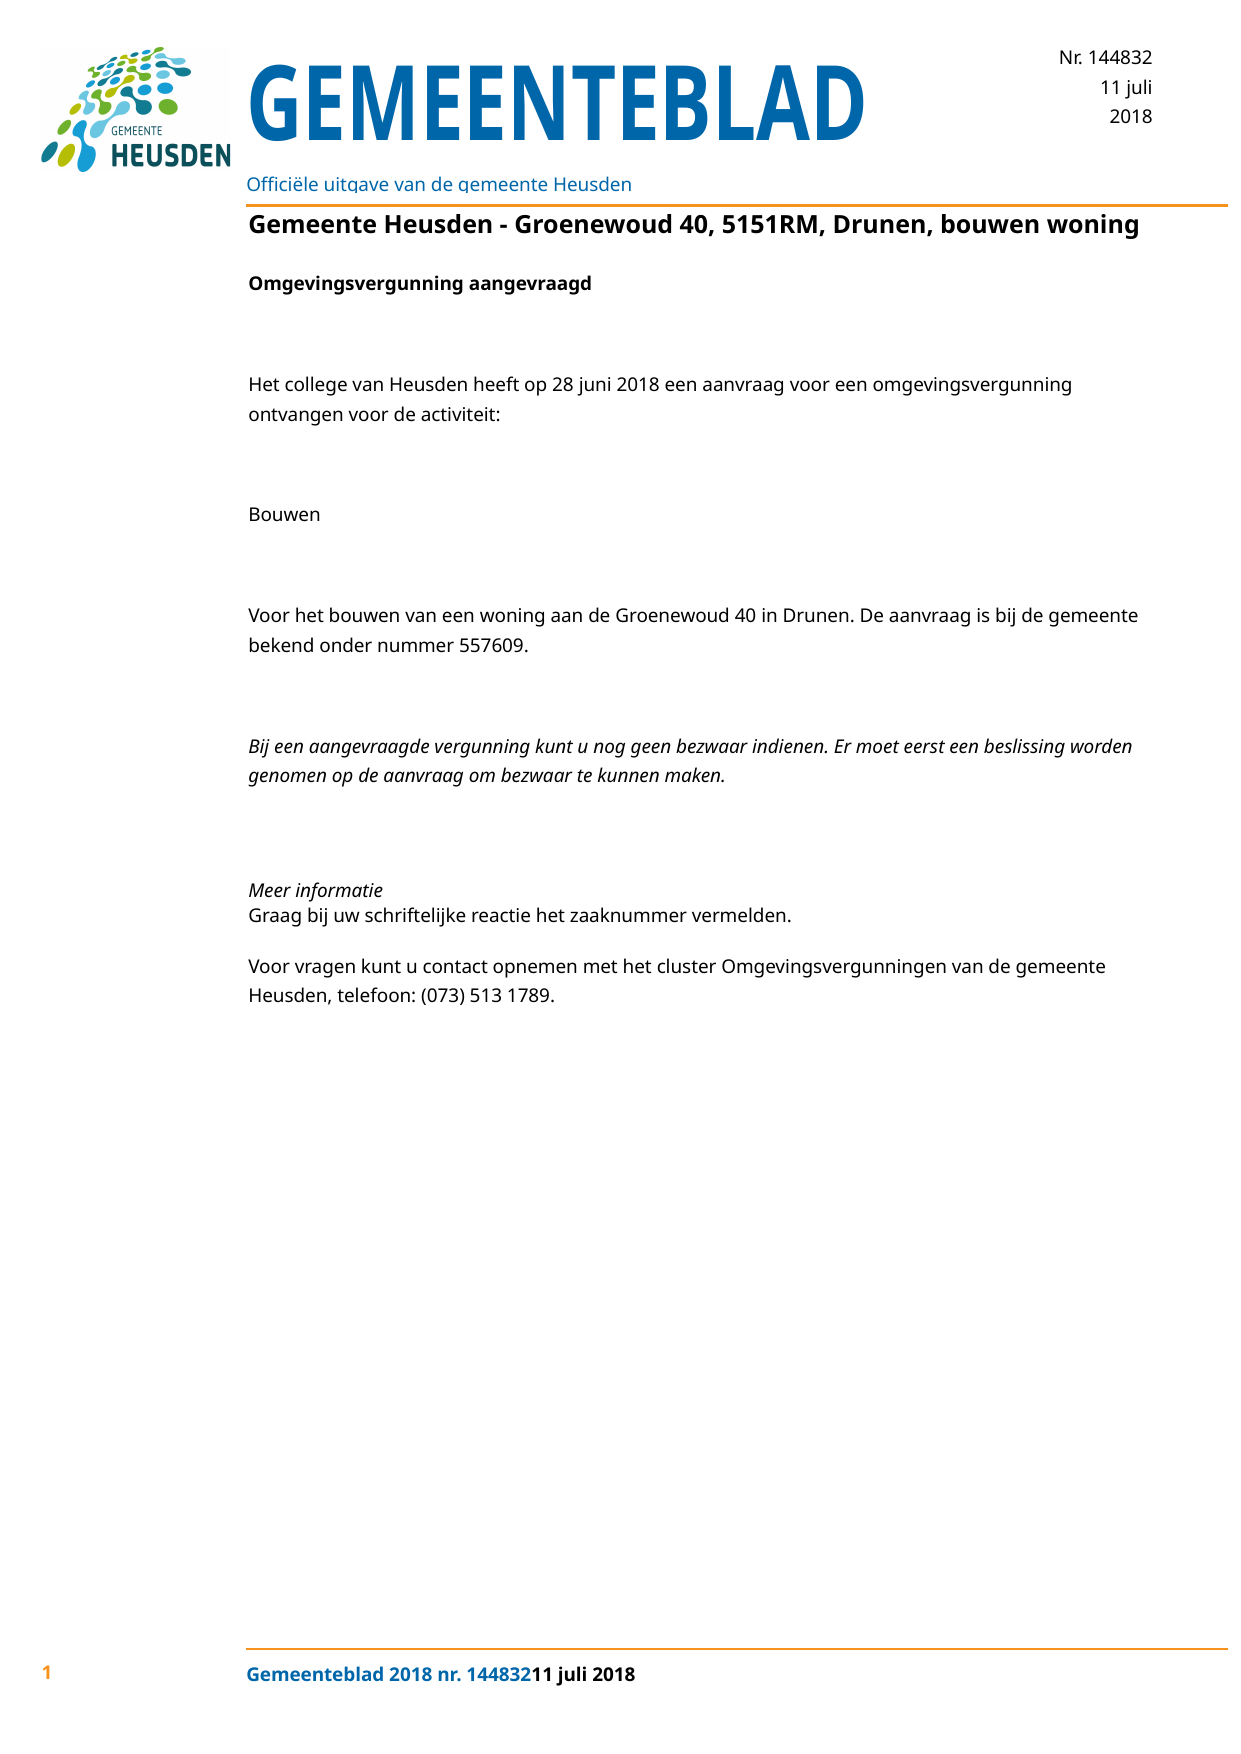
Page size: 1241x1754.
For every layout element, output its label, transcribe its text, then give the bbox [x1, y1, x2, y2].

text Voor vragen kunt u contact opnemen met het cluster Omgevingsvergunningen van de gemeente Heusden, telefoon: (073) 513 1789. [248, 953, 1152, 1008]
text Meer informatie [248, 877, 1152, 902]
text Graag bij uw schriftelijke reactie het zaaknummer vermelden. [248, 902, 1152, 928]
text Bouwen [248, 502, 1152, 527]
text Het college van Heusden heeft op 28 juni 2018 een aanvraag voor een omgevingsvergunning ontvangen voor de activiteit: [248, 371, 1152, 426]
picture [41, 47, 231, 172]
text Omgevingsvergunning aangevraagd [248, 270, 1152, 296]
text Voor het bouwen van een woning aan de Groenewoud 40 in Drunen. De aanvraag is bij de gemeente bekend onder nummer 557609. [248, 602, 1152, 658]
text Gemeente Heusden - Groenewoud 40, 5151RM, Drunen, bouwen woning [248, 207, 1152, 241]
text Bij een aangevraagde vergunning kunt u nog geen bezwaar indienen. Er moet eerst een beslissing worden genomen op de aanvraag om bezwaar te kunnen maken. [248, 733, 1152, 788]
